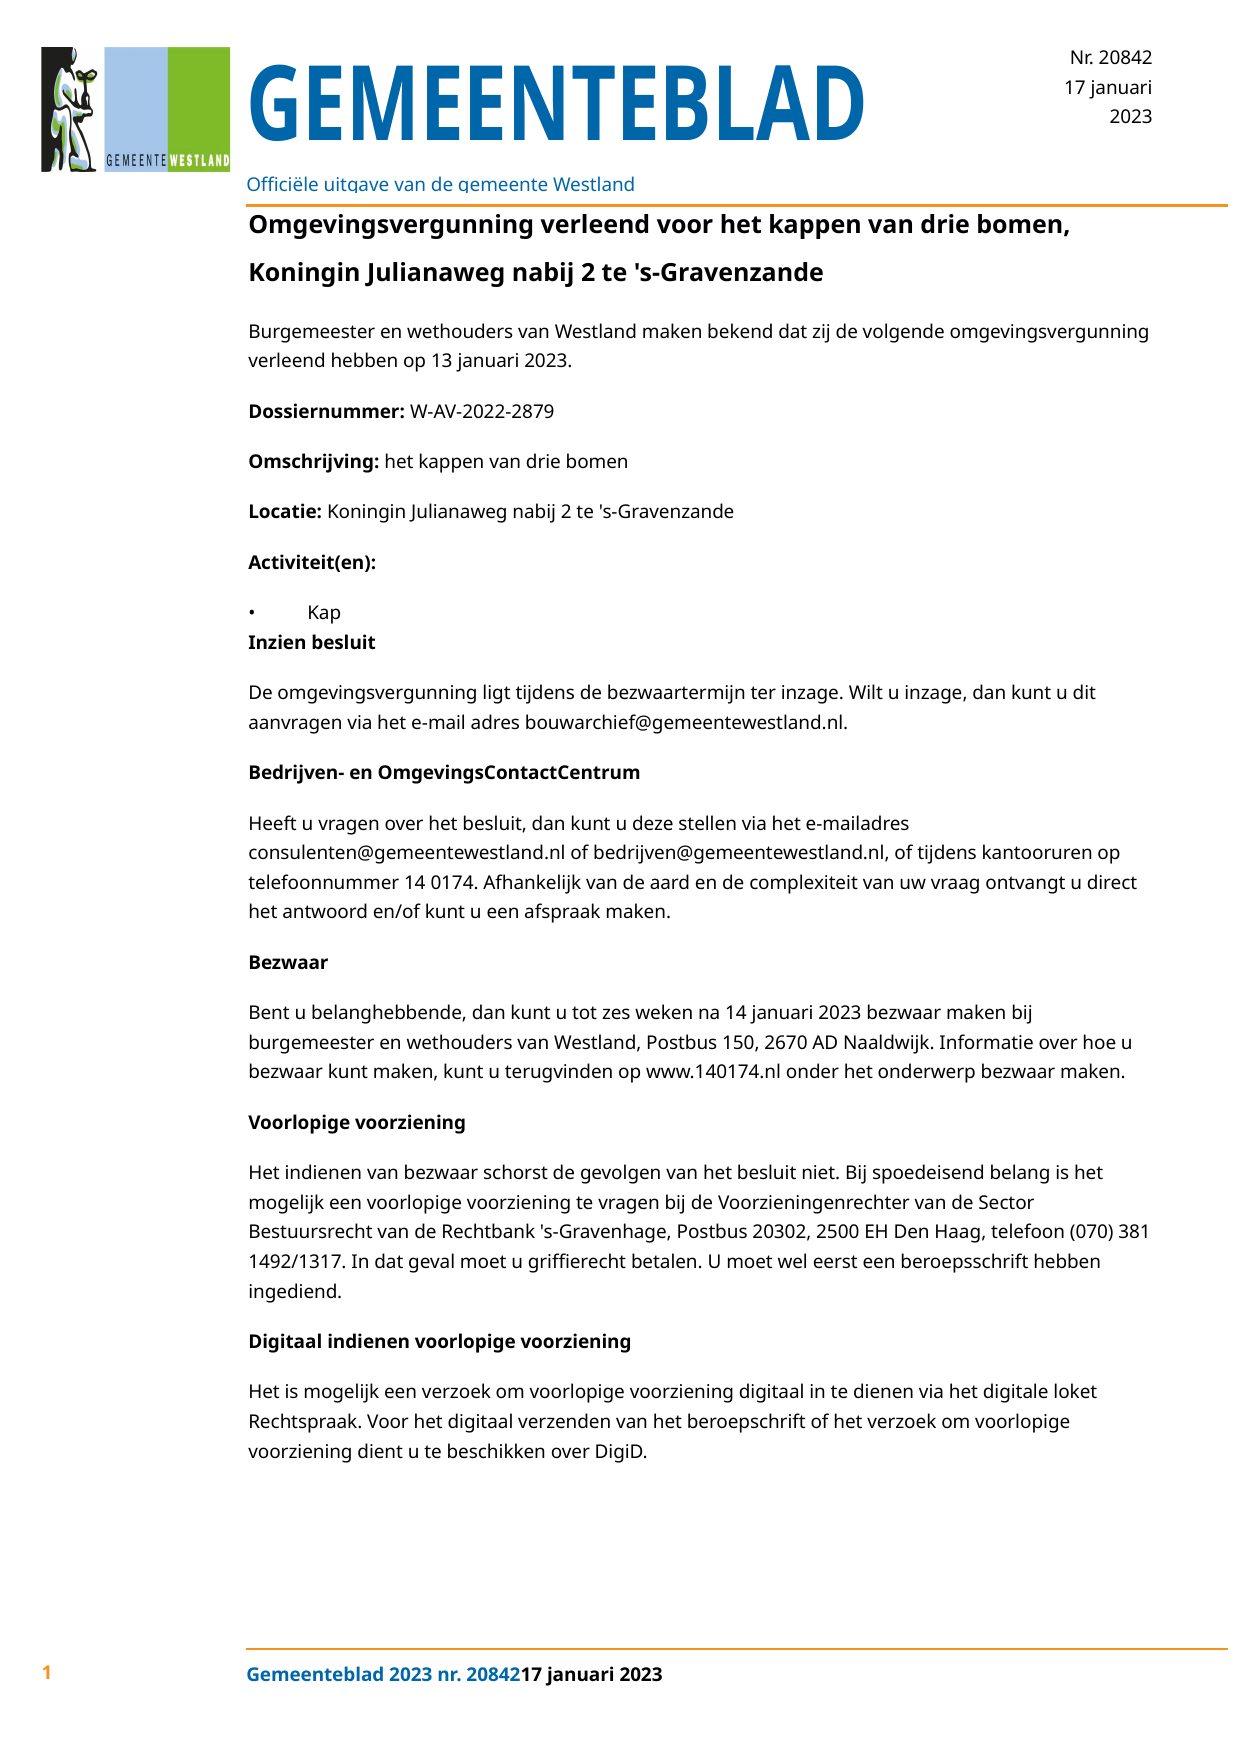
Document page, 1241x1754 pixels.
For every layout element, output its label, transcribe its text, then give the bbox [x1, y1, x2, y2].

text Locatie: Koningin Julianaweg nabij 2 te 's-Gravenzande [248, 499, 1152, 524]
text Bent u belanghebbende, dan kunt u tot zes weken na 14 januari 2023 bezwaar maken bij burgemeester en wethouders van Westland, Postbus 150, 2670 AD Naaldwijk. Informatie over hoe u bezwaar kunt maken, kunt u terugvinden op www.140174.nl onder het onderwerp bezwaar maken. [248, 999, 1152, 1084]
text Omschrijving: het kappen van drie bomen [248, 448, 1152, 474]
text Burgemeester en wethouders van Westland maken bekend dat zij de volgende omgevingsvergunning verleend hebben op 13 januari 2023. [248, 318, 1152, 373]
text Heeft u vragen over het besluit, dan kunt u deze stellen via het e-mailadres consulenten@gemeentewestland.nl of bedrijven@gemeentewestland.nl, of tijdens kantooruren op telefoonnummer 14 0174. Afhankelijk van de aard en de complexiteit van uw vraag ontvangt u direct het antwoord en/of kunt u een afspraak maken. [248, 810, 1152, 924]
list Kap [248, 599, 1152, 625]
text Bezwaar [248, 949, 1152, 975]
text Digitaal indienen voorlopige voorziening [248, 1328, 1152, 1354]
picture [41, 47, 231, 172]
text Activiteit(en): [248, 549, 1152, 575]
text Dossiernummer: W-AV-2022-2879 [248, 398, 1152, 424]
text De omgevingsvergunning ligt tijdens de bezwaartermijn ter inzage. Wilt u inzage, dan kunt u dit aanvragen via het e-mail adres bouwarchief@gemeentewestland.nl. [248, 679, 1152, 735]
text Bedrijven- en OmgevingsContactCentrum [248, 759, 1152, 785]
text Inzien besluit [248, 629, 1152, 655]
text Voorlopige voorziening [248, 1109, 1152, 1135]
text Het is mogelijk een verzoek om voorlopige voorziening digitaal in te dienen via het digitale loket Rechtspraak. Voor het digitaal verzenden van het beroepschrift of het verzoek om voorlopige voorziening dient u te beschikken over DigiD. [248, 1379, 1152, 1464]
text Het indienen van bezwaar schorst de gevolgen van het besluit niet. Bij spoedeisend belang is het mogelijk een voorlopige voorziening te vragen bij de Voorzieningenrechter van de Sector Bestuursrecht van de Rechtbank 's-Gravenhage, Postbus 20302, 2500 EH Den Haag, telefoon (070) 381 1492/1317. In dat geval moet u griffierecht betalen. U moet wel eerst een beroepsschrift hebben ingediend. [248, 1159, 1152, 1304]
text Omgevingsvergunning verleend voor het kappen van drie bomen, Koningin Julianaweg nabij 2 te 's-Gravenzande [248, 207, 1152, 288]
